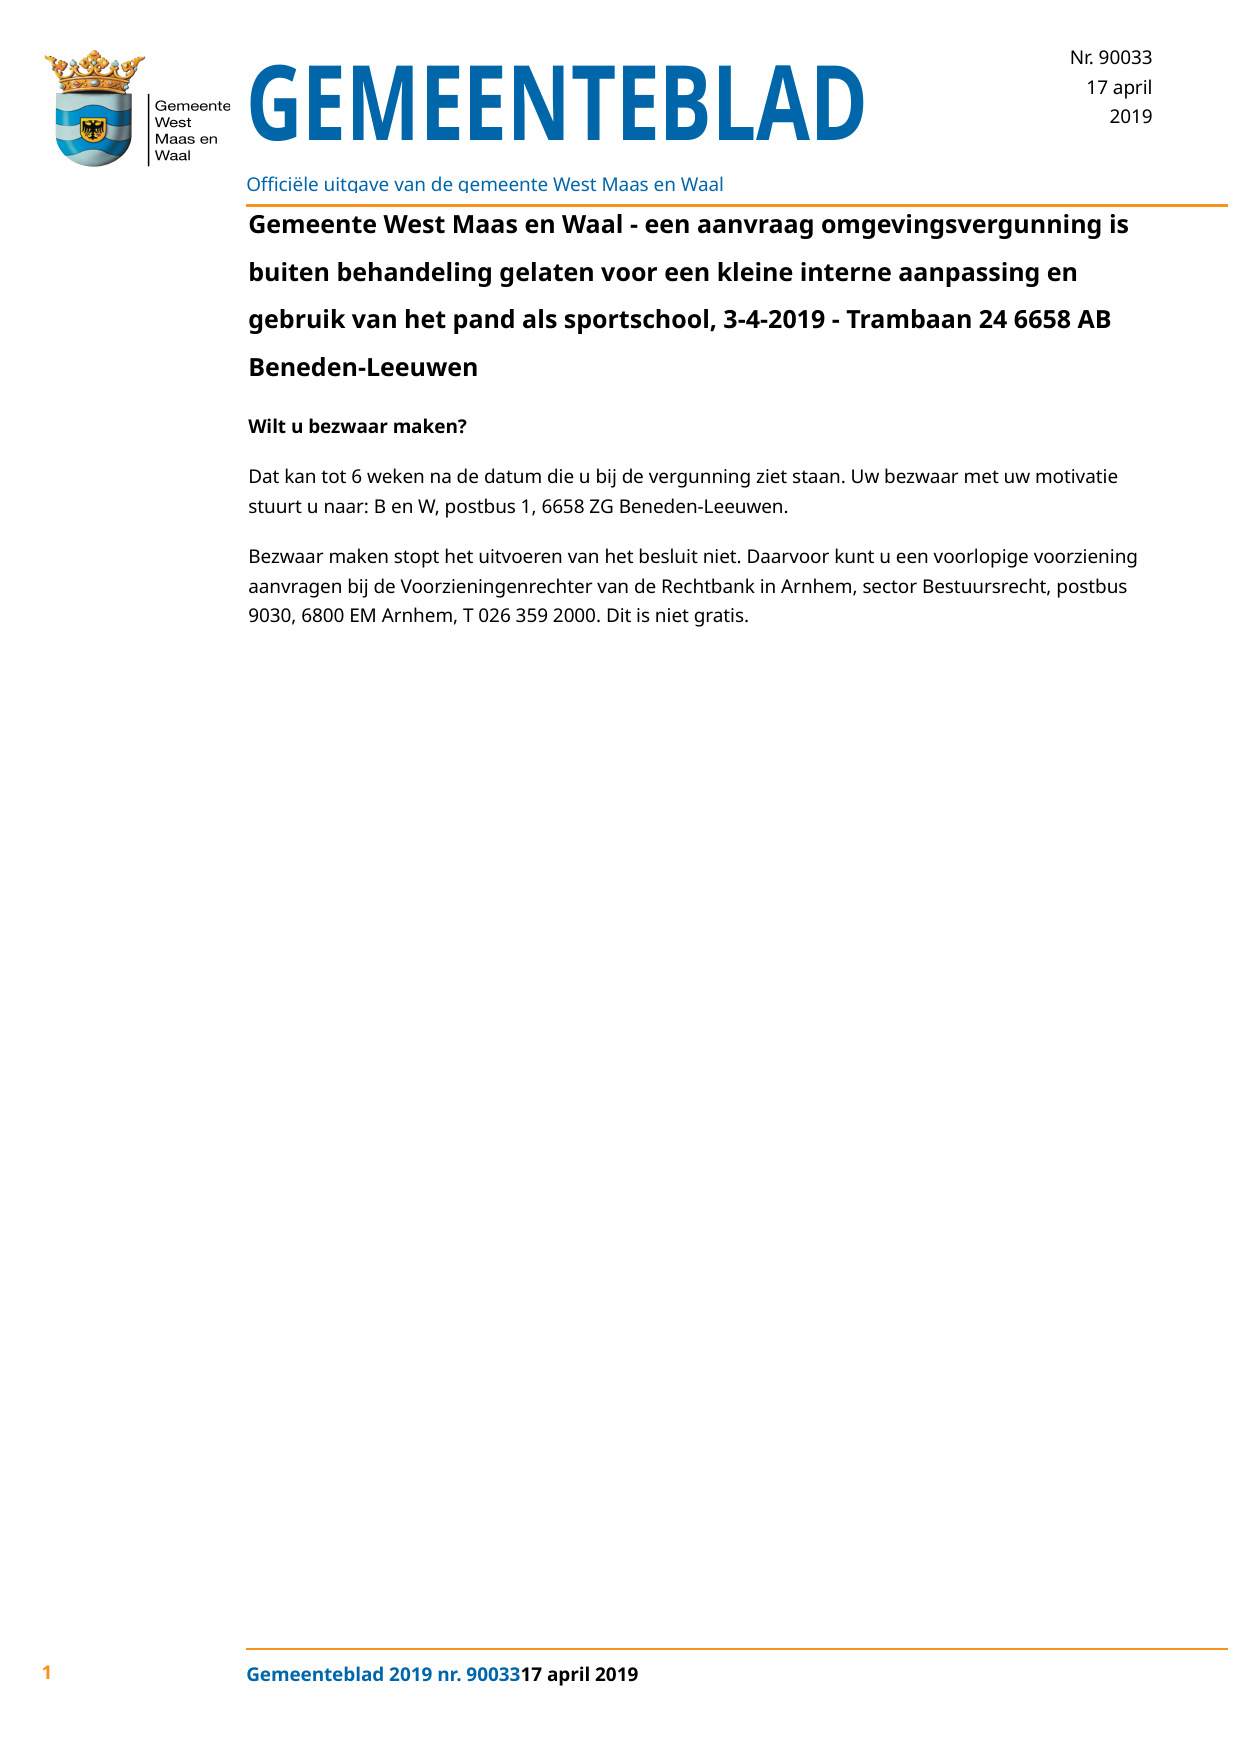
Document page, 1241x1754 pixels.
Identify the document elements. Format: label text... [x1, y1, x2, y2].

text Dat kan tot 6 weken na de datum die u bij de vergunning ziet staan. Uw bezwaar met uw motivatie stuurt u naar: B en W, postbus 1, 6658 ZG Beneden-Leeuwen. [248, 463, 1152, 519]
text Gemeente West Maas en Waal - een aanvraag omgevingsvergunning is buiten behandeling gelaten voor een kleine interne aanpassing en gebruik van het pand als sportschool, 3-4-2019 - Trambaan 24 6658 AB Beneden-Leeuwen [248, 207, 1152, 384]
text Bezwaar maken stopt het uitvoeren van het besluit niet. Daarvoor kunt u een voorlopige voorziening aanvragen bij de Voorzieningenrechter van de Rechtbank in Arnhem, sector Bestuursrecht, postbus 9030, 6800 EM Arnhem, T 026 359 2000. Dit is niet gratis. [248, 543, 1152, 628]
text Wilt u bezwaar maken? [248, 413, 1152, 439]
picture [41, 47, 231, 172]
